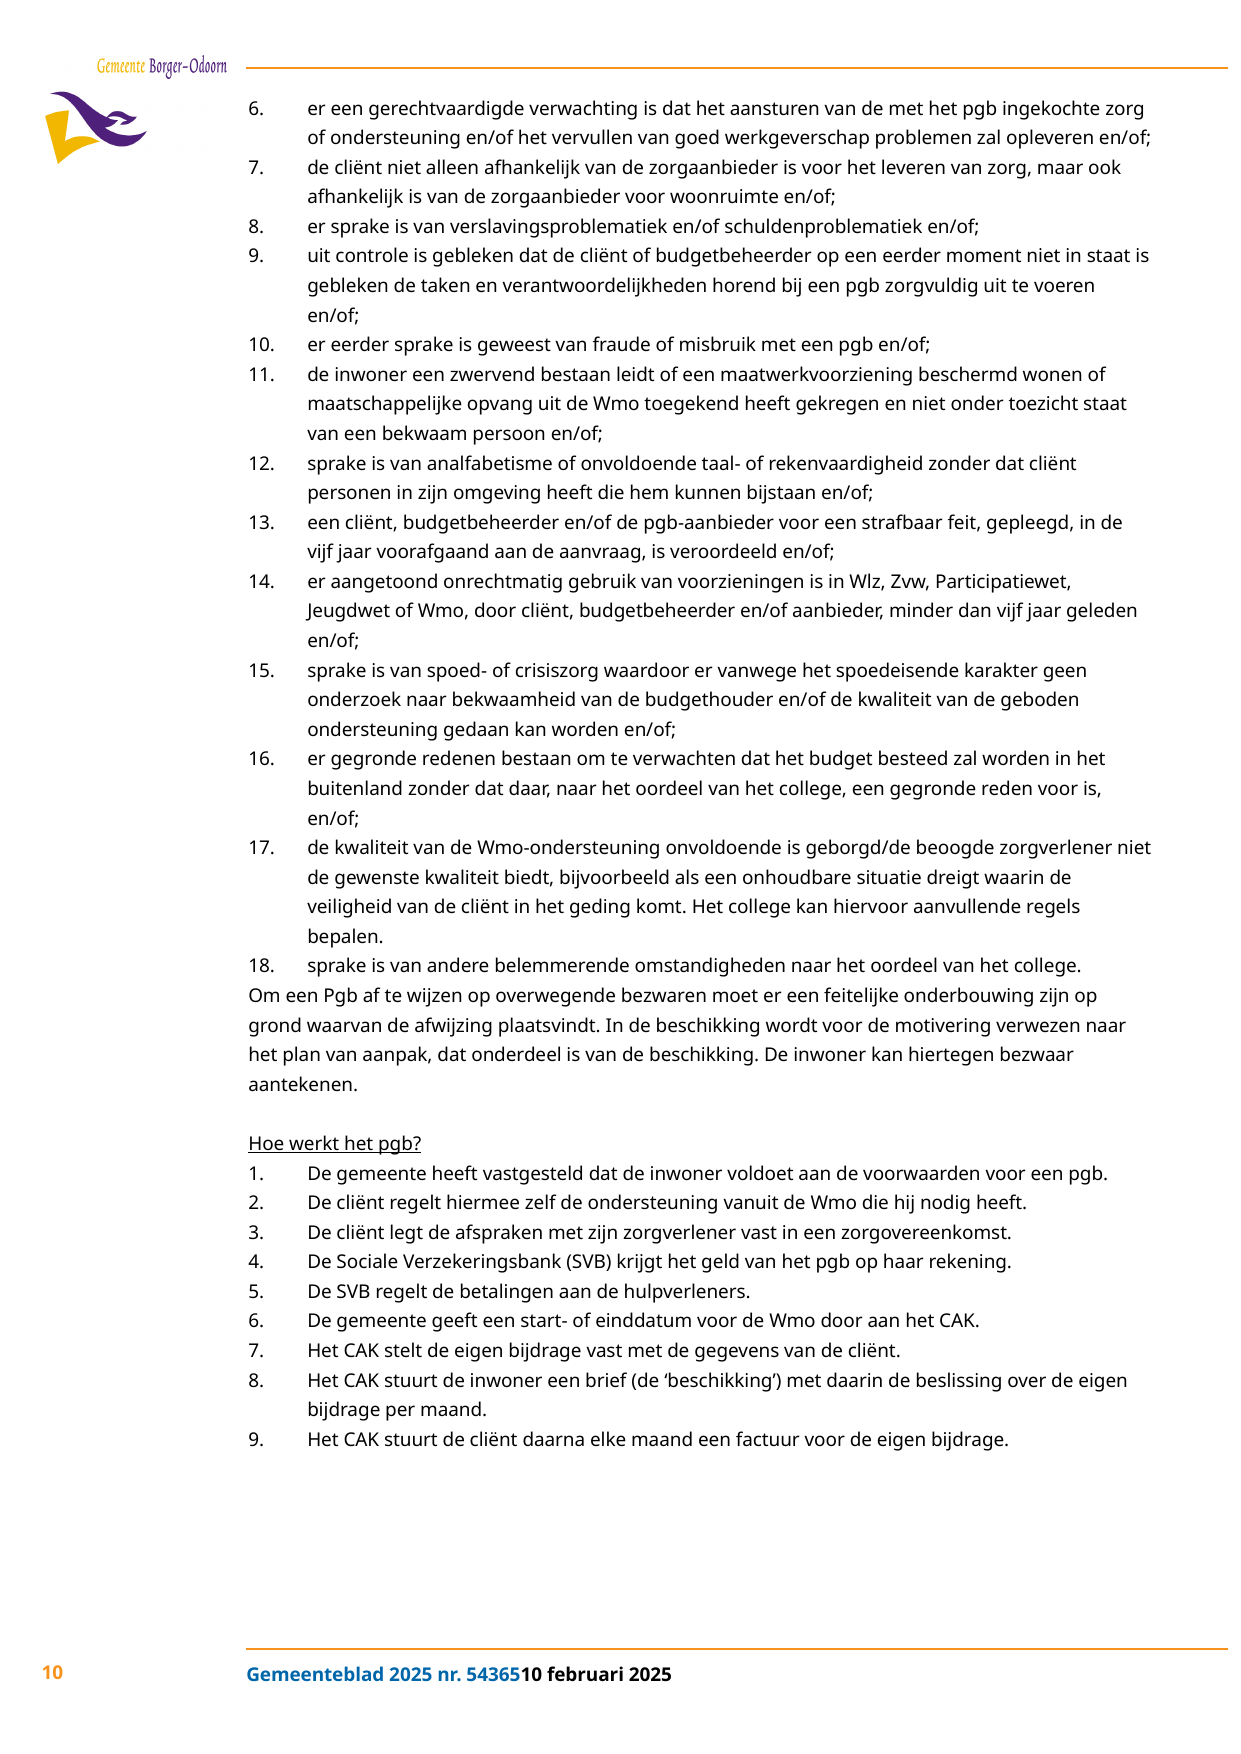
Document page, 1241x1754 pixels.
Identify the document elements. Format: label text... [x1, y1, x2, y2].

list sprake is van analfabetisme of onvoldoende taal- of rekenvaardigheid zonder dat cliënt personen in zijn omgeving heeft die hem kunnen bijstaan en/of; [248, 450, 1152, 505]
picture [41, 47, 231, 172]
list uit controle is gebleken dat de cliënt of budgetbeheerder op een eerder moment niet in staat is gebleken de taken en verantwoordelijkheden horend bij een pgb zorgvuldig uit te voeren en/of; [248, 243, 1152, 328]
list sprake is van andere belemmerende omstandigheden naar het oordeel van het college. [248, 953, 1152, 978]
list De gemeente geeft een start- of einddatum voor de Wmo door aan het CAK. [248, 1308, 1152, 1333]
list de kwaliteit van de Wmo-ondersteuning onvoldoende is geborgd/de beoogde zorgverlener niet de gewenste kwaliteit biedt, bijvoorbeeld als een onhoudbare situatie dreigt waarin de veiligheid van de cliënt in het geding komt. Het college kan hiervoor aanvullende regels bepalen. [248, 834, 1152, 949]
text Hoe werkt het pgb? [248, 1130, 1152, 1156]
list De SVB regelt de betalingen aan de hulpverleners. [248, 1278, 1152, 1304]
list Het CAK stelt de eigen bijdrage vast met de gegevens van de cliënt. [248, 1337, 1152, 1363]
list de cliënt niet alleen afhankelijk van de zorgaanbieder is voor het leveren van zorg, maar ook afhankelijk is van de zorgaanbieder voor woonruimte en/of; [248, 154, 1152, 209]
list De cliënt regelt hiermee zelf de ondersteuning vanuit de Wmo die hij nodig heeft. [248, 1189, 1152, 1215]
list er eerder sprake is geweest van fraude of misbruik met een pgb en/of; [248, 331, 1152, 357]
list een cliënt, budgetbeheerder en/of de pgb-aanbieder voor een strafbaar feit, gepleegd, in de vijf jaar voorafgaand aan de aanvraag, is veroordeeld en/of; [248, 509, 1152, 564]
list De gemeente heeft vastgesteld dat de inwoner voldoet aan de voorwaarden voor een pgb. [248, 1160, 1152, 1186]
list De Sociale Verzekeringsbank (SVB) krijgt het geld van het pgb op haar rekening. [248, 1248, 1152, 1274]
text Om een Pgb af te wijzen op overwegende bezwaren moet er een feitelijke onderbouwing zijn op grond waarvan de afwijzing plaatsvindt. In de beschikking wordt voor de motivering verwezen naar het plan van aanpak, dat onderdeel is van de beschikking. De inwoner kan hiertegen bezwaar aantekenen. [248, 982, 1152, 1097]
list er aangetoond onrechtmatig gebruik van voorzieningen is in Wlz, Zvw, Participatiewet, Jeugdwet of Wmo, door cliënt, budgetbeheerder en/of aanbieder, minder dan vijf jaar geleden en/of; [248, 568, 1152, 653]
list Het CAK stuurt de inwoner een brief (de ‘beschikking’) met daarin de beslissing over de eigen bijdrage per maand. [248, 1367, 1152, 1422]
list er gegronde redenen bestaan om te verwachten dat het budget besteed zal worden in het buitenland zonder dat daar, naar het oordeel van het college, een gegronde reden voor is, en/of; [248, 746, 1152, 831]
list sprake is van spoed- of crisiszorg waardoor er vanwege het spoedeisende karakter geen onderzoek naar bekwaamheid van de budgethouder en/of de kwaliteit van de geboden ondersteuning gedaan kan worden en/of; [248, 657, 1152, 742]
list er sprake is van verslavingsproblematiek en/of schuldenproblematiek en/of; [248, 213, 1152, 239]
list Het CAK stuurt de cliënt daarna elke maand een factuur voor de eigen bijdrage. [248, 1426, 1152, 1452]
list er een gerechtvaardigde verwachting is dat het aansturen van de met het pgb ingekochte zorg of ondersteuning en/of het vervullen van goed werkgeverschap problemen zal opleveren en/of; [248, 95, 1152, 150]
list de inwoner een zwervend bestaan leidt of een maatwerkvoorziening beschermd wonen of maatschappelijke opvang uit de Wmo toegekend heeft gekregen en niet onder toezicht staat van een bekwaam persoon en/of; [248, 361, 1152, 446]
list De cliënt legt de afspraken met zijn zorgverlener vast in een zorgovereenkomst. [248, 1219, 1152, 1245]
